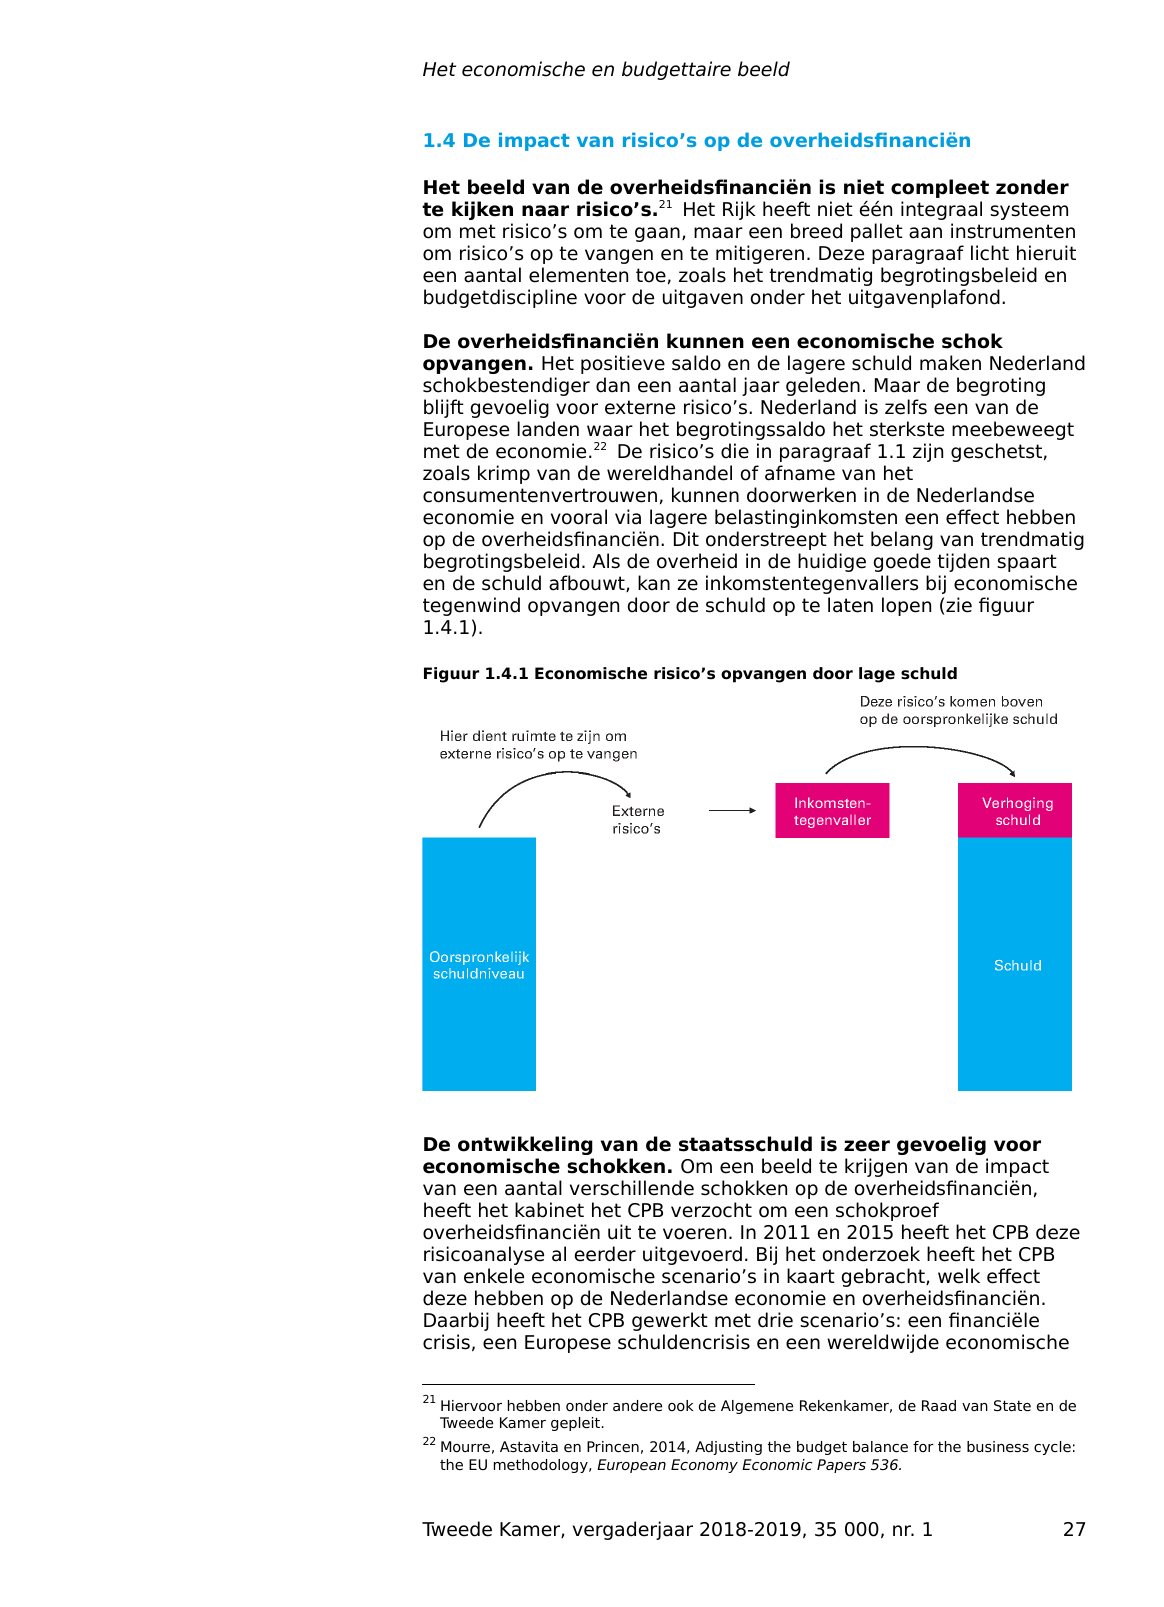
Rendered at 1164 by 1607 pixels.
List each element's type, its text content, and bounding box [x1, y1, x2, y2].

text De ontwikkeling van de staatsschuld is zeer gevoelig voor economische schokken. Om een beeld te krijgen van de impact van een aantal verschillende schokken op de overheidsfinanciën, heeft het kabinet het CPB verzocht om een schokproef overheidsfinanciën uit te voeren. In 2011 en 2015 heeft het CPB deze risicoanalyse al eerder uitgevoerd. Bij het onderzoek heeft het CPB van enkele economische scenario’s in kaart gebracht, welk effect deze hebben op de Nederlandse economie en overheidsfinanciën. Daarbij heeft het CPB gewerkt met drie scenario’s: een financiële crisis, een Europese schuldencrisis en een wereldwijde economische [422, 1134, 1087, 1354]
text Figuur 1.4.1 Economische risico’s opvangen door lage schuld [422, 665, 1072, 683]
subtitle 1.4 De impact van risico’s op de overheidsfinanciën [422, 130, 1087, 152]
text Hiervoor hebben onder andere ook de Algemene Rekenkamer, de Raad van State en de Tweede Kamer gepleit. [422, 1393, 1087, 1432]
text Het beeld van de overheidsfinanciën is niet compleet zonder te kijken naar risico’s. Het Rijk heeft niet één integraal systeem om met risico’s om te gaan, maar een breed pallet aan instrumenten om risico’s op te vangen en te mitigeren. Deze paragraaf licht hieruit een aantal elementen toe, zoals het trendmatig begrotingsbeleid en budgetdiscipline voor de uitgaven onder het uitgavenplafond. [422, 177, 1087, 309]
text Mourre, Astavita en Princen, 2014, Adjusting the budget balance for the business cycle: the EU methodology, European Economy Economic Papers 536. [422, 1435, 1087, 1474]
text De overheidsfinanciën kunnen een economische schok opvangen. Het positieve saldo en de lagere schuld maken Nederland schokbestendiger dan een aantal jaar geleden. Maar de begroting blijft gevoelig voor externe risico’s. Nederland is zelfs een van de Europese landen waar het begrotingssaldo het sterkste meebeweegt met de economie. De risico’s die in paragraaf 1.1 zijn geschetst, zoals krimp van de wereldhandel of afname van het consumentenvertrouwen, kunnen doorwerken in de Nederlandse economie en vooral via lagere belastinginkomsten een effect hebben op de overheidsfinanciën. Dit onderstreept het belang van trendmatig begrotingsbeleid. Als de overheid in de huidige goede tijden spaart en de schuld afbouwt, kan ze inkomstentegenvallers bij economische tegenwind opvangen door de schuld op te laten lopen (zie figuur 1.4.1). [422, 331, 1087, 639]
picture [422, 694, 1072, 1091]
